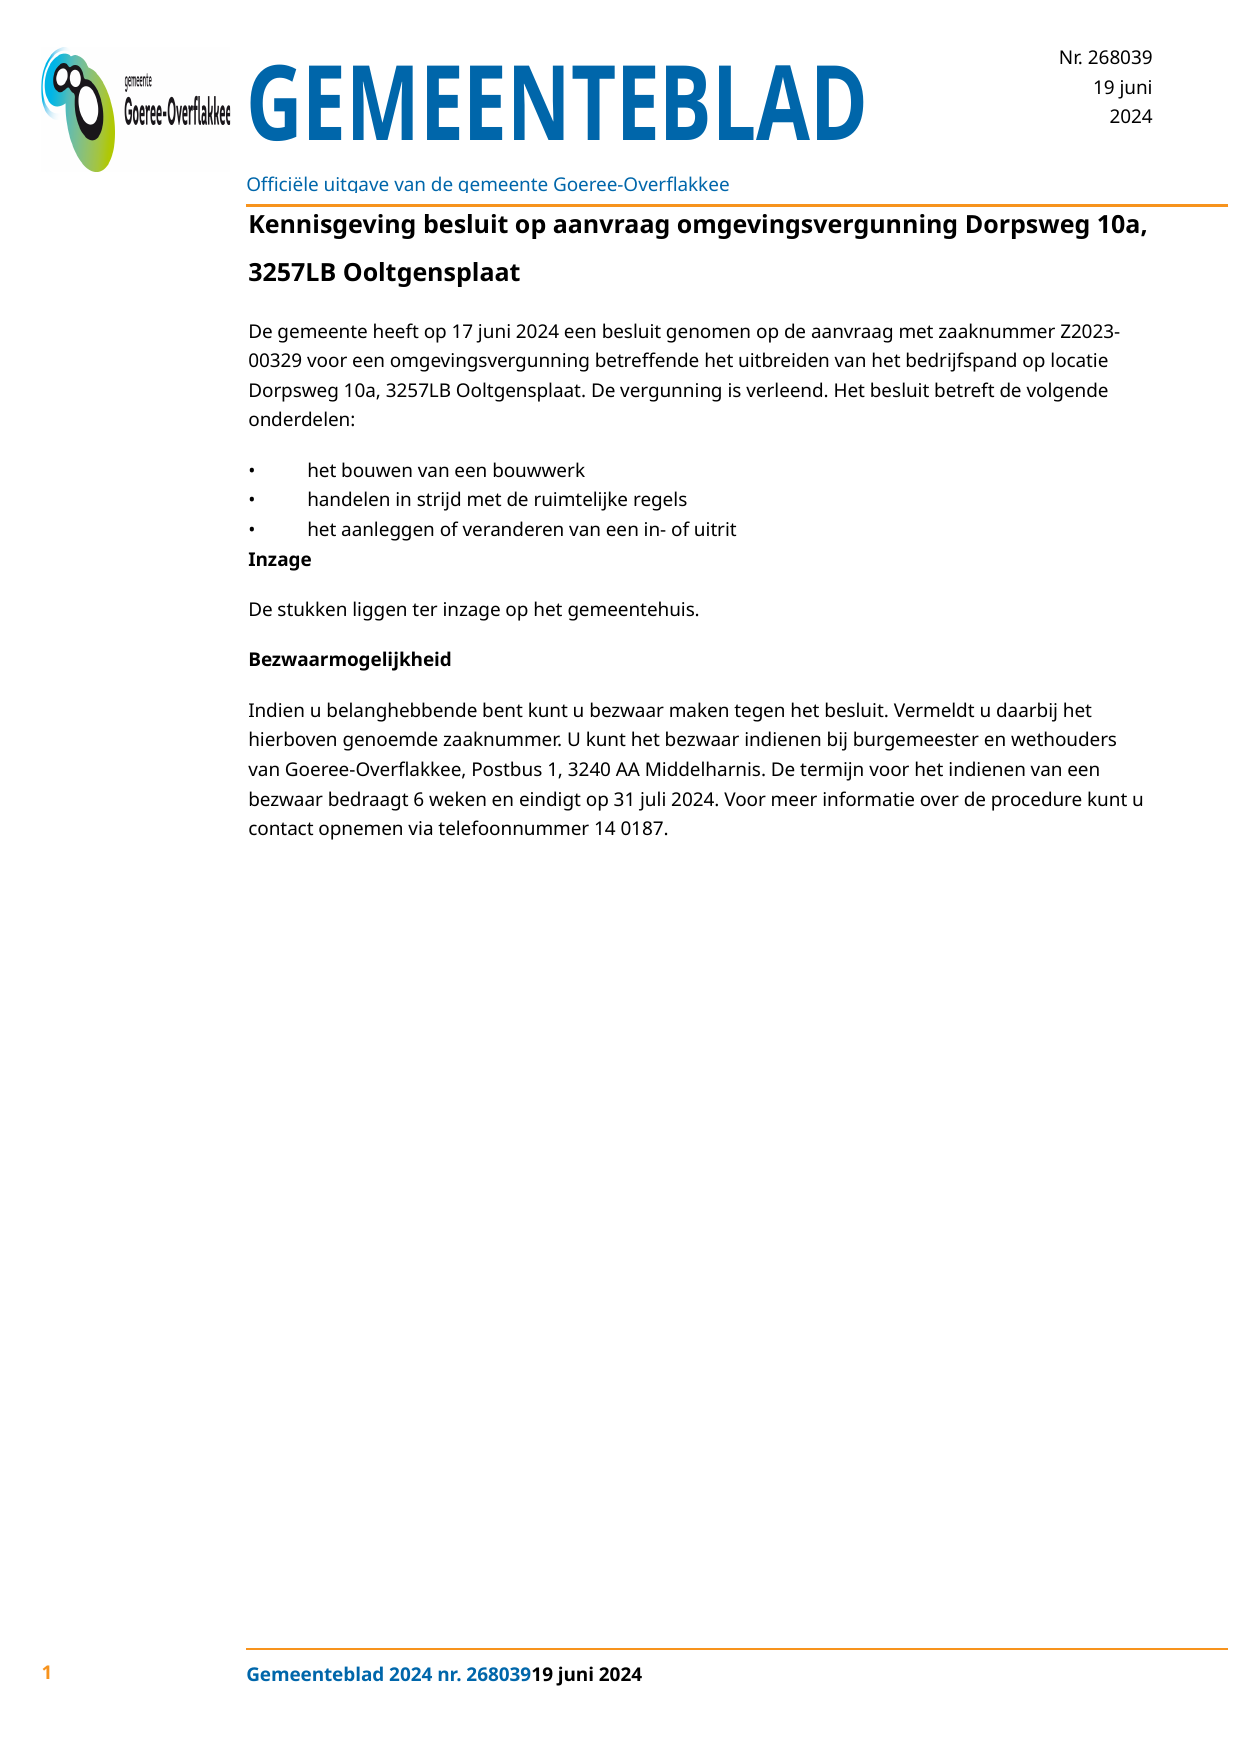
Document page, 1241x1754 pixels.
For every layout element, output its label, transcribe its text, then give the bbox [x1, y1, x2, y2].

list het bouwen van een bouwwerk [248, 457, 1152, 483]
picture [41, 47, 231, 172]
text Bezwaarmogelijkheid [248, 647, 1152, 672]
text Indien u belanghebbende bent kunt u bezwaar maken tegen het besluit. Vermeldt u daarbij het hierboven genoemde zaaknummer. U kunt het bezwaar indienen bij burgemeester en wethouders van Goeree-Overflakkee, Postbus 1, 3240 AA Middelharnis. De termijn voor het indienen van een bezwaar bedraagt 6 weken en eindigt op 31 juli 2024. Voor meer informatie over de procedure kunt u contact opnemen via telefoonnummer 14 0187. [248, 697, 1152, 841]
list het aanleggen of veranderen van een in- of uitrit [248, 516, 1152, 542]
text Kennisgeving besluit op aanvraag omgevingsvergunning Dorpsweg 10a, 3257LB Ooltgensplaat [248, 207, 1152, 288]
text Inzage [248, 546, 1152, 572]
text De gemeente heeft op 17 juni 2024 een besluit genomen op de aanvraag met zaaknummer Z2023-00329 voor een omgevingsvergunning betreffende het uitbreiden van het bedrijfspand op locatie Dorpsweg 10a, 3257LB Ooltgensplaat. De vergunning is verleend. Het besluit betreft de volgende onderdelen: [248, 318, 1152, 432]
text De stukken liggen ter inzage op het gemeentehuis. [248, 596, 1152, 622]
list handelen in strijd met de ruimtelijke regels [248, 487, 1152, 512]
